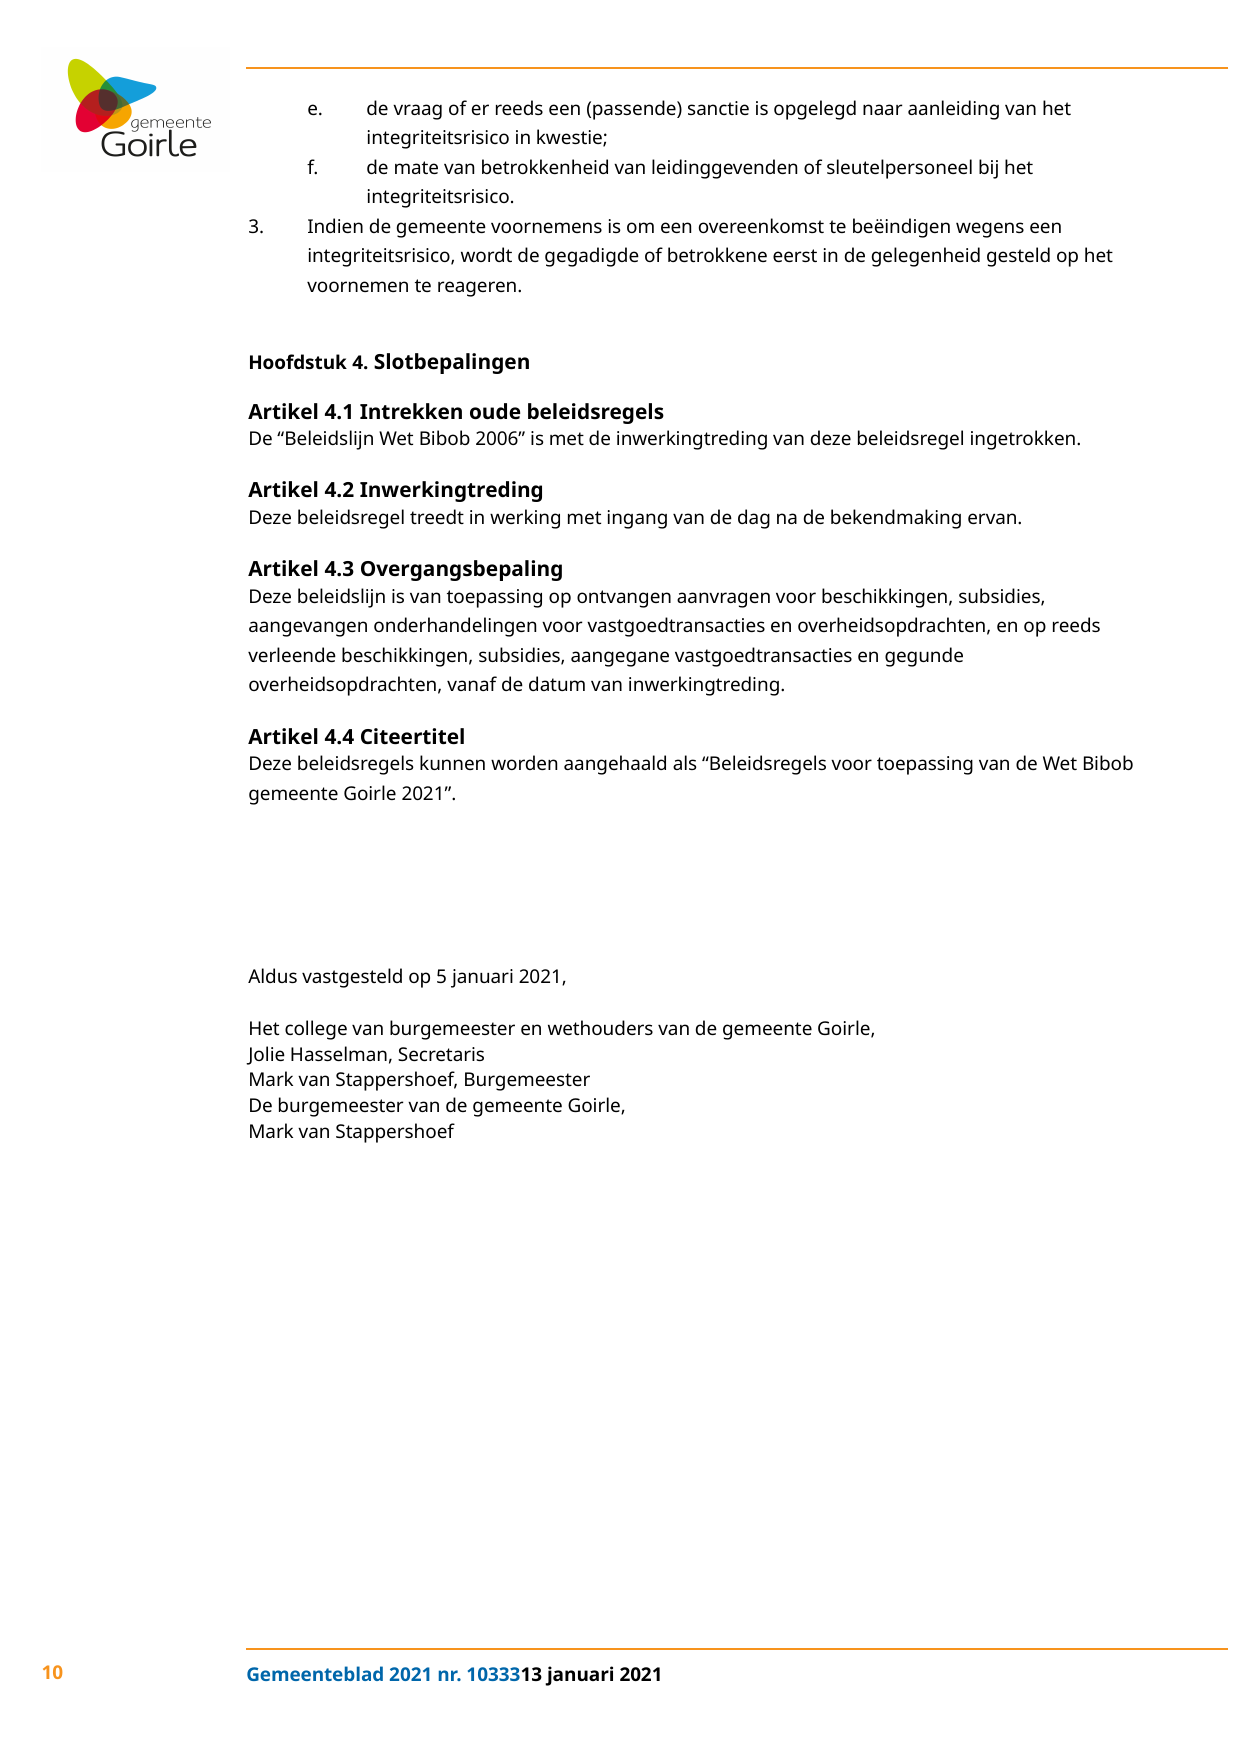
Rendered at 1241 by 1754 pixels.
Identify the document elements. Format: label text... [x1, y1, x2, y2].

list de vraag of er reeds een (passende) sanctie is opgelegd naar aanleiding van het integriteitsrisico in kwestie; [307, 95, 1152, 150]
text De “Beleidslijn Wet Bibob 2006” is met de inwerkingtreding van deze beleidsregel ingetrokken. [248, 425, 1152, 451]
text Artikel 4.2 Inwerkingtreding [248, 476, 1152, 504]
text Artikel 4.1 Intrekken oude beleidsregels [248, 397, 1152, 425]
text Deze beleidslijn is van toepassing op ontvangen aanvragen voor beschikkingen, subsidies, aangevangen onderhandelingen voor vastgoedtransacties en overheidsopdrachten, en op reeds verleende beschikkingen, subsidies, aangegane vastgoedtransacties en gegunde overheidsopdrachten, vanaf de datum van inwerkingtreding. [248, 583, 1152, 697]
list Indien de gemeente voornemens is om een overeenkomst te beëindigen wegens een integriteitsrisico, wordt de gegadigde of betrokkene eerst in de gelegenheid gesteld op het voornemen te reageren. [248, 213, 1152, 298]
text De burgemeester van de gemeente Goirle, [248, 1092, 1152, 1118]
text Artikel 4.3 Overgangsbepaling [248, 554, 1152, 583]
text Hoofdstuk 4. Slotbepalingen [248, 347, 1152, 376]
picture [41, 47, 231, 172]
text Deze beleidsregels kunnen worden aangehaald als “Beleidsregels voor toepassing van de Wet Bibob gemeente Goirle 2021”. [248, 751, 1152, 806]
text Aldus vastgesteld op 5 januari 2021, [248, 964, 1152, 989]
text Het college van burgemeester en wethouders van de gemeente Goirle, [248, 1015, 1152, 1041]
text Mark van Stappershoef, Burgemeester [248, 1067, 1152, 1092]
text Jolie Hasselman, Secretaris [248, 1041, 1152, 1067]
text Artikel 4.4 Citeertitel [248, 722, 1152, 751]
text Deze beleidsregel treedt in werking met ingang van de dag na de bekendmaking ervan. [248, 504, 1152, 530]
list de mate van betrokkenheid van leidinggevenden of sleutelpersoneel bij het integriteitsrisico. [307, 154, 1152, 209]
text Mark van Stappershoef [248, 1118, 1152, 1144]
